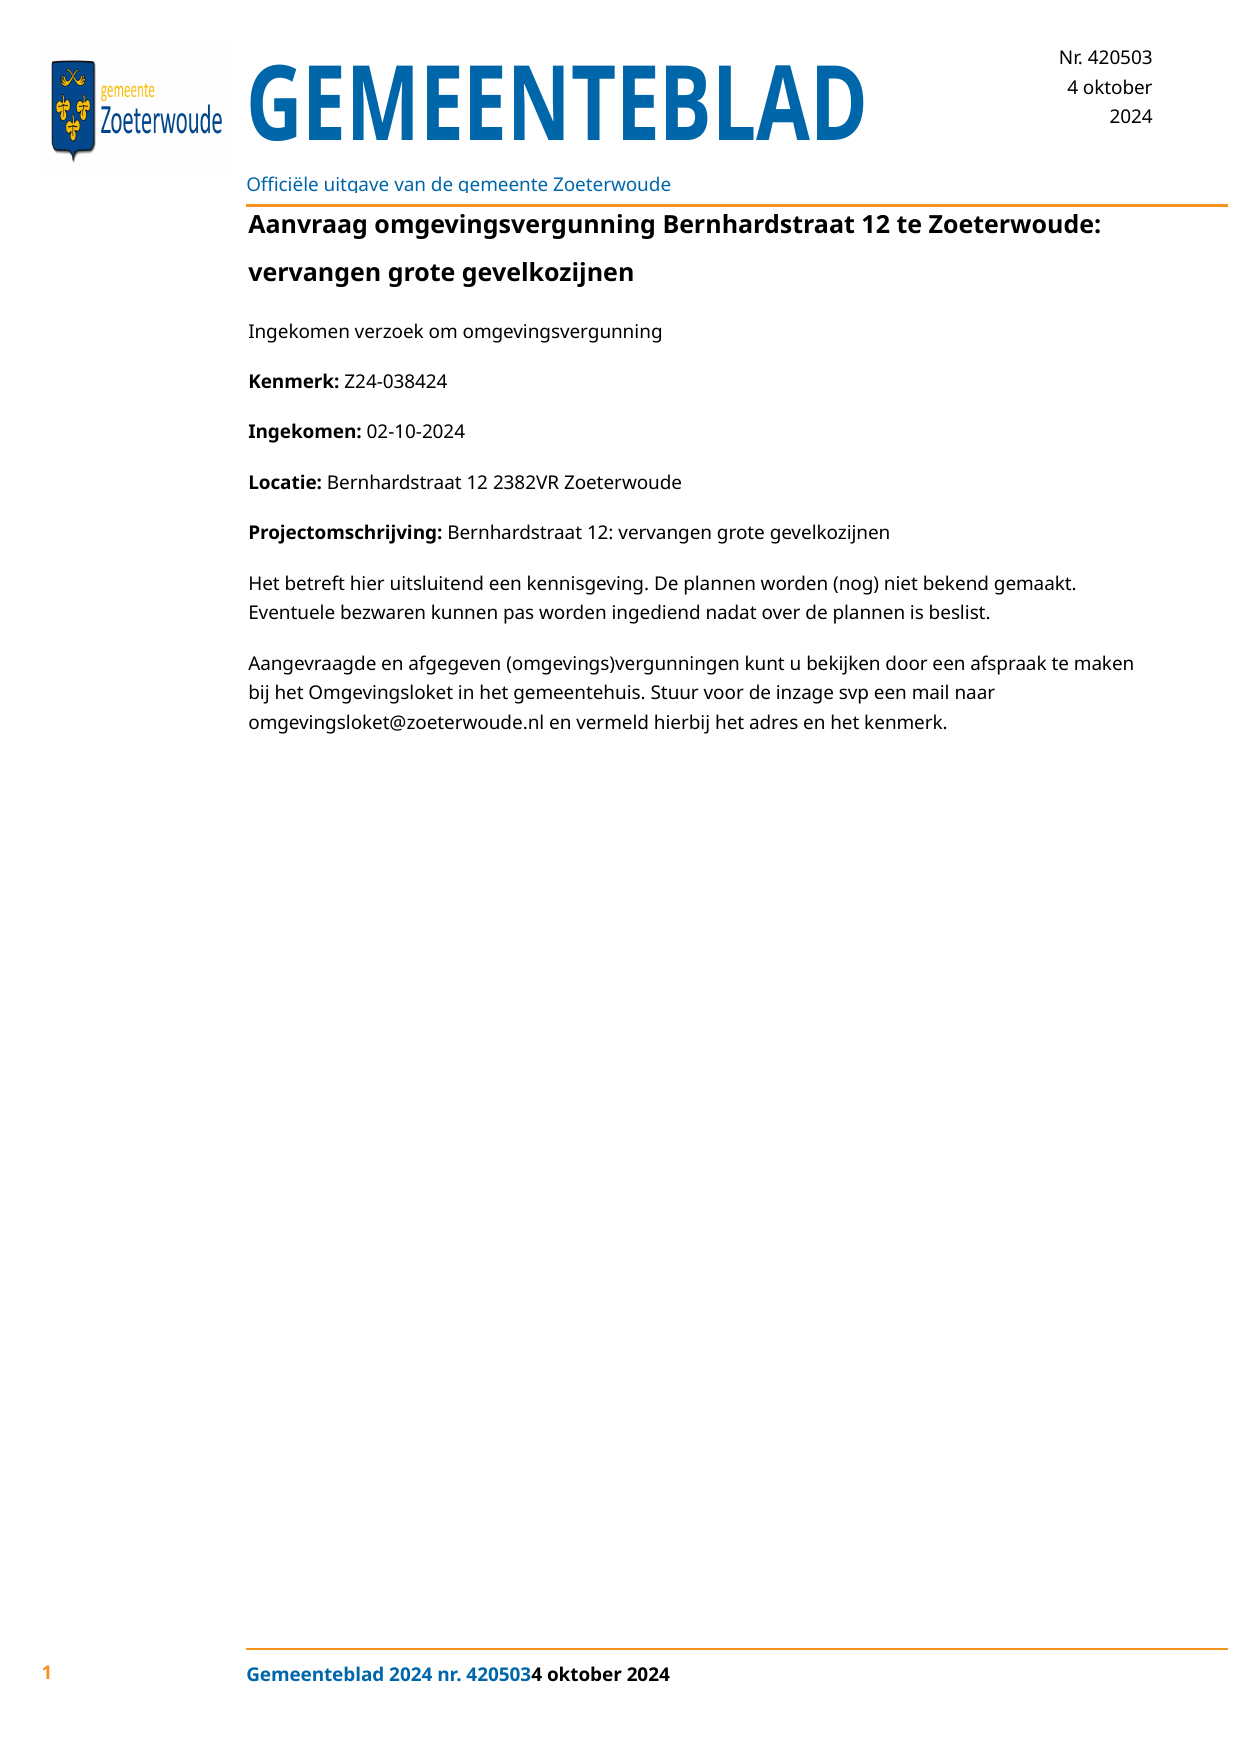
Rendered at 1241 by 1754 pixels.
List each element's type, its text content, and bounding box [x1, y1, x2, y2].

picture [41, 47, 231, 172]
text Projectomschrijving: Bernhardstraat 12: vervangen grote gevelkozijnen [248, 519, 1152, 545]
text Aanvraag omgevingsvergunning Bernhardstraat 12 te Zoeterwoude: vervangen grote gevelkozijnen [248, 207, 1152, 288]
text Ingekomen: 02-10-2024 [248, 419, 1152, 444]
text Ingekomen verzoek om omgevingsvergunning [248, 318, 1152, 344]
text Het betreft hier uitsluitend een kennisgeving. De plannen worden (nog) niet bekend gemaakt. Eventuele bezwaren kunnen pas worden ingediend nadat over de plannen is beslist. [248, 570, 1152, 625]
text Kenmerk: Z24-038424 [248, 368, 1152, 394]
text Aangevraagde en afgegeven (omgevings)vergunningen kunt u bekijken door een afspraak te maken bij het Omgevingsloket in het gemeentehuis. Stuur voor de inzage svp een mail naar omgevingsloket@zoeterwoude.nl en vermeld hierbij het adres en het kenmerk. [248, 650, 1152, 735]
text Locatie: Bernhardstraat 12 2382VR Zoeterwoude [248, 469, 1152, 495]
